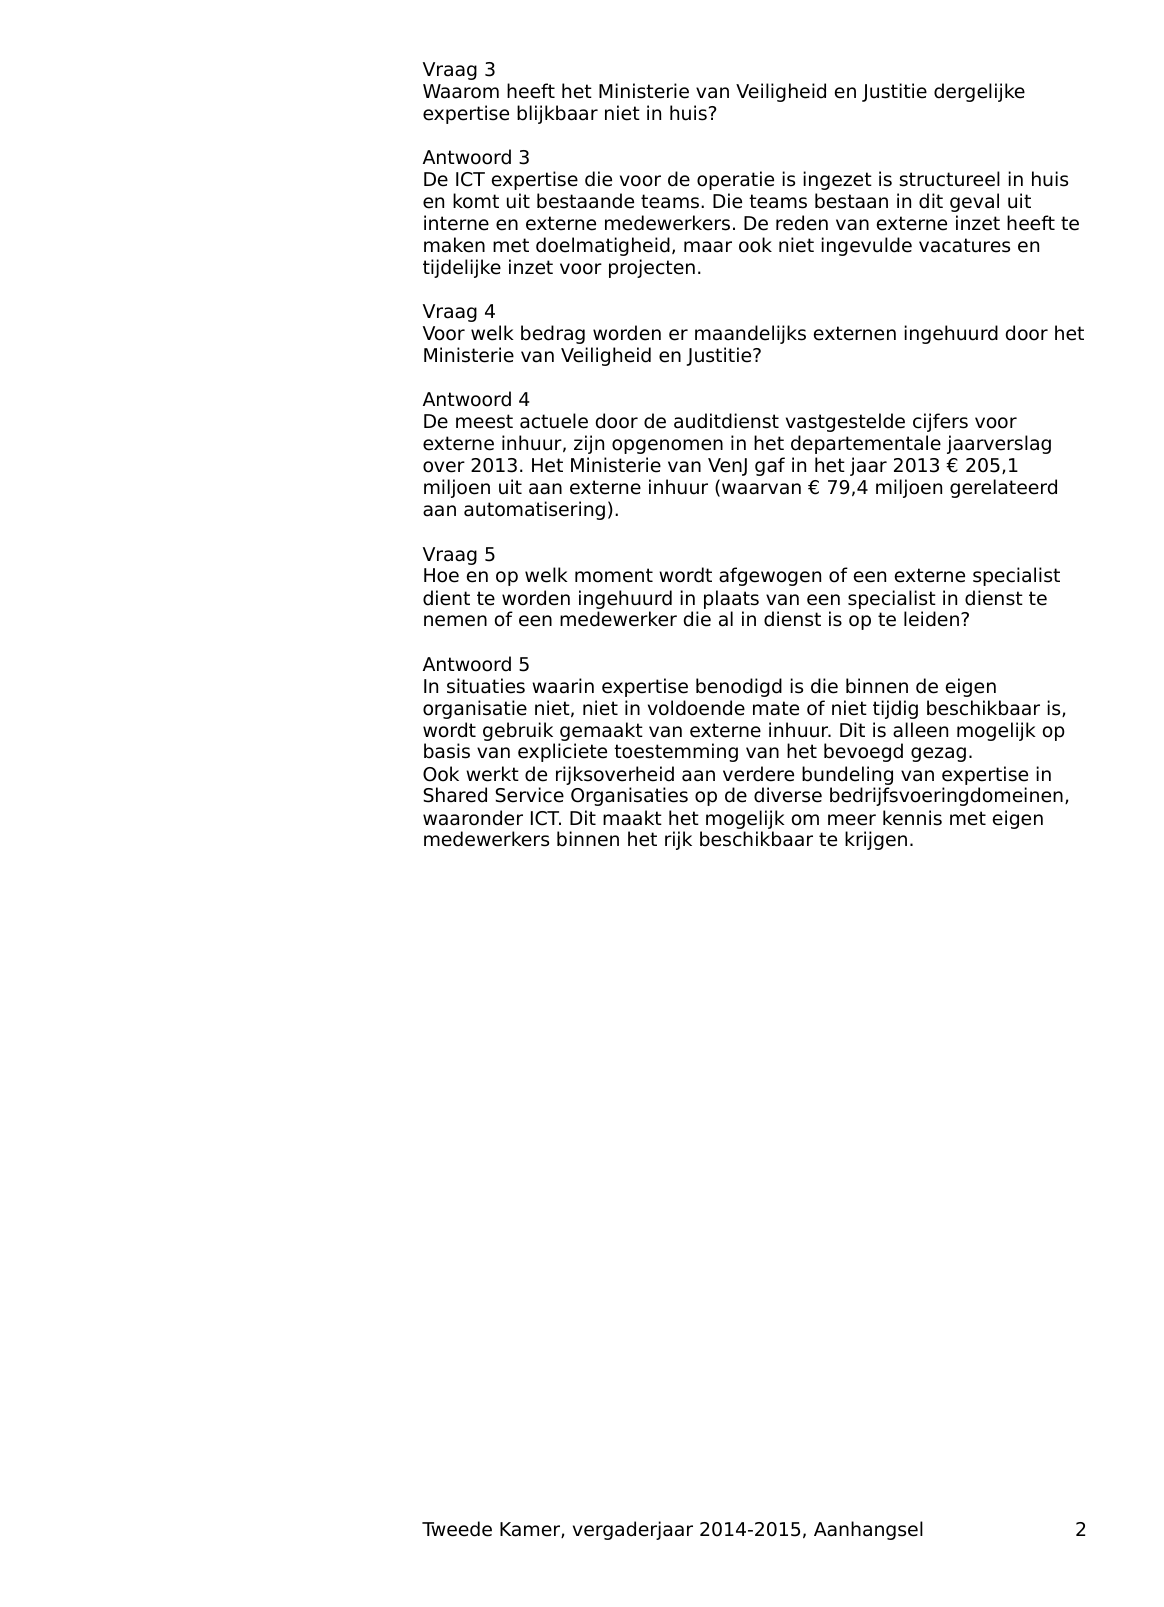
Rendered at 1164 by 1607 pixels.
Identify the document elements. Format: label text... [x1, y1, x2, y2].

text Voor welk bedrag worden er maandelijks externen ingehuurd door het Ministerie van Veiligheid en Justitie? [422, 323, 1087, 367]
text Waarom heeft het Ministerie van Veiligheid en Justitie dergelijke expertise blijkbaar niet in huis? [422, 81, 1087, 125]
text Antwoord 3 [422, 147, 1087, 169]
text Vraag 3 [422, 59, 1087, 81]
text Antwoord 4 [422, 389, 1087, 411]
text Ook werkt de rijksoverheid aan verdere bundeling van expertise in Shared Service Organisaties op de diverse bedrijfsvoeringdomeinen, waaronder ICT. Dit maakt het mogelijk om meer kennis met eigen medewerkers binnen het rijk beschikbaar te krijgen. [422, 763, 1087, 851]
text In situaties waarin expertise benodigd is die binnen de eigen organisatie niet, niet in voldoende mate of niet tijdig beschikbaar is, wordt gebruik gemaakt van externe inhuur. Dit is alleen mogelijk op basis van expliciete toestemming van het bevoegd gezag. [422, 676, 1087, 763]
text Antwoord 5 [422, 653, 1087, 676]
text De ICT expertise die voor de operatie is ingezet is structureel in huis en komt uit bestaande teams. Die teams bestaan in dit geval uit interne en externe medewerkers. De reden van externe inzet heeft te maken met doelmatigheid, maar ook niet ingevulde vacatures en tijdelijke inzet voor projecten. [422, 169, 1087, 279]
text Hoe en op welk moment wordt afgewogen of een externe specialist dient te worden ingehuurd in plaats van een specialist in dienst te nemen of een medewerker die al in dienst is op te leiden? [422, 565, 1087, 631]
text De meest actuele door de auditdienst vastgestelde cijfers voor externe inhuur, zijn opgenomen in het departementale jaarverslag over 2013. Het Ministerie van VenJ gaf in het jaar 2013 € 205,1 miljoen uit aan externe inhuur (waarvan € 79,4 miljoen gerelateerd aan automatisering). [422, 411, 1087, 521]
text Vraag 4 [422, 301, 1087, 323]
text Vraag 5 [422, 543, 1087, 565]
